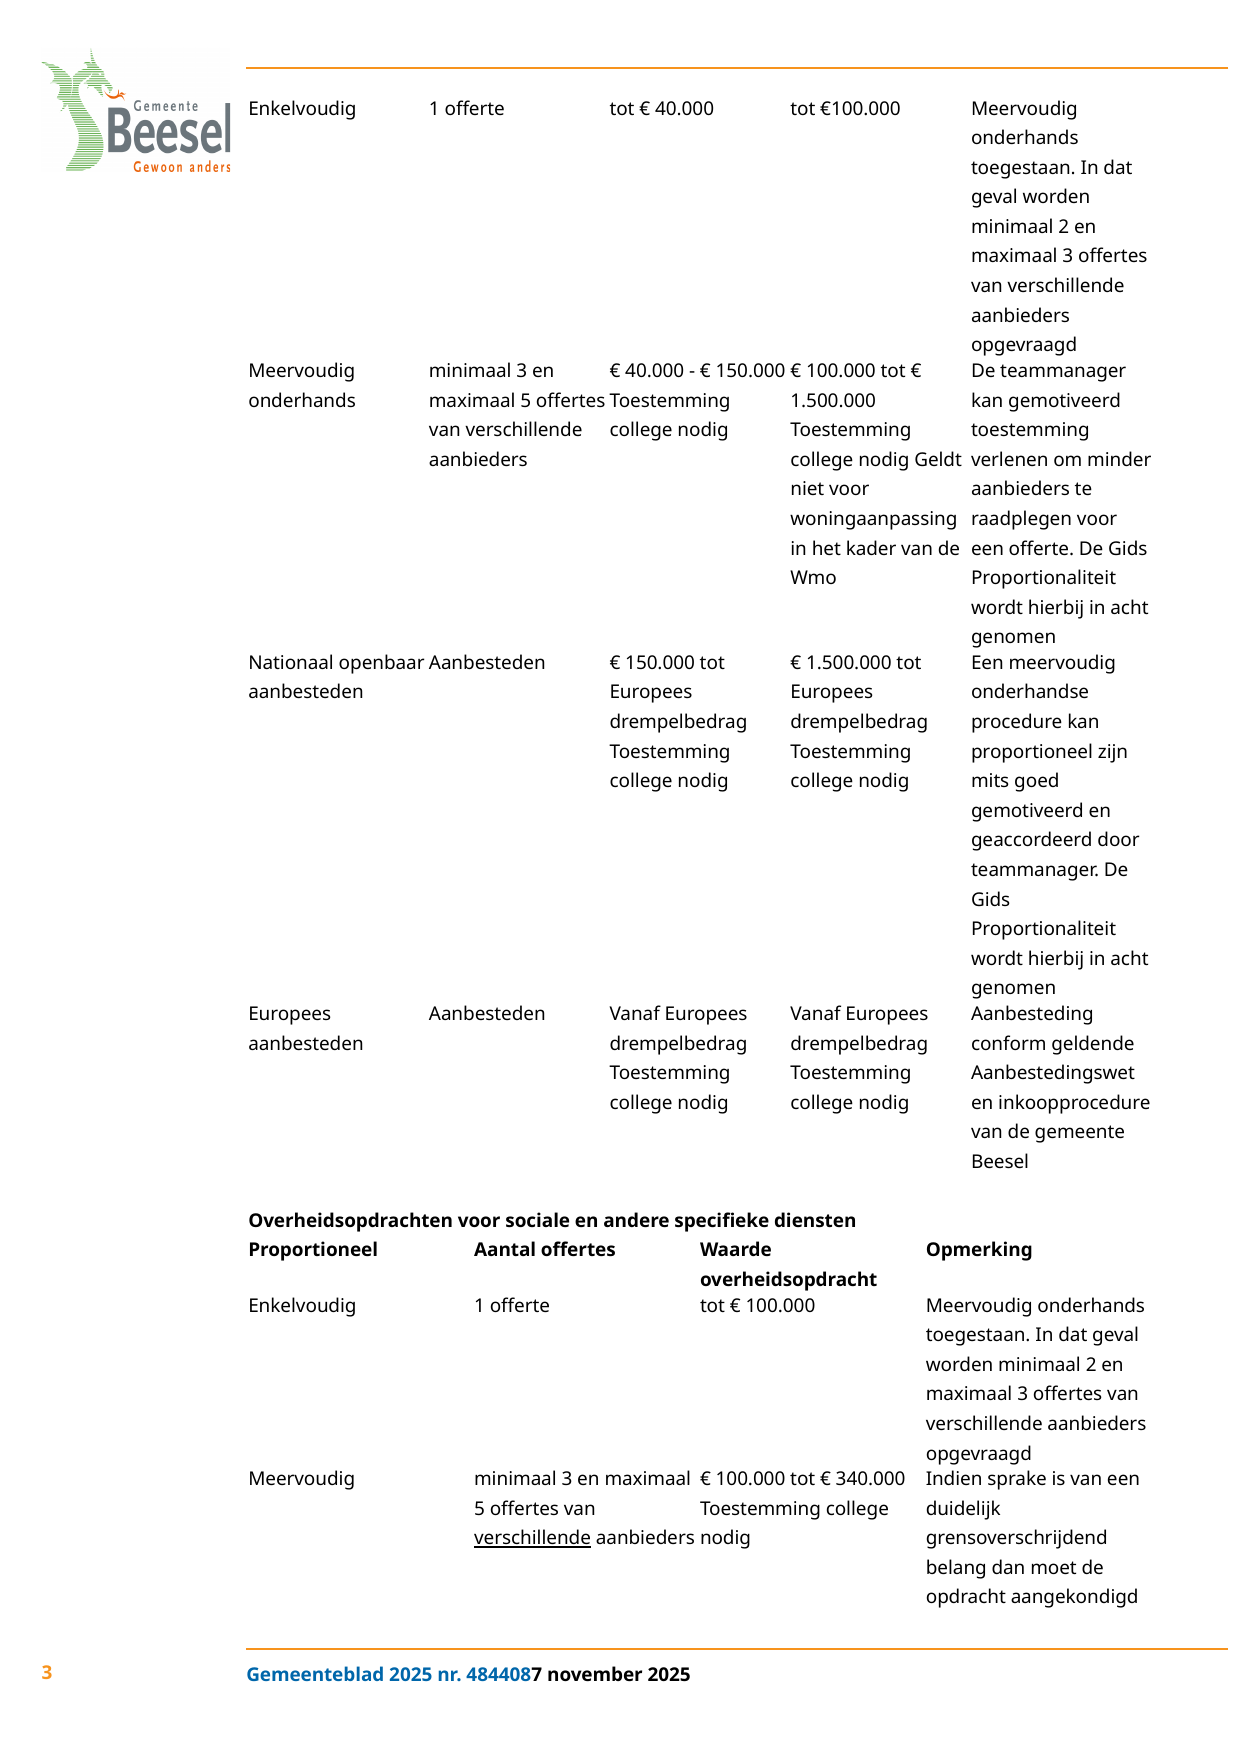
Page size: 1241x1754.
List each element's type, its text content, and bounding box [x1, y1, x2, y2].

table_cell tot € 40.000 [609, 95, 790, 357]
table_cell € 100.000 tot € 1.500.000 Toestemming college nodig Geldt niet voor woningaanpassing in het kader van de Wmo [790, 357, 971, 649]
table_cell Aanbesteden [429, 649, 609, 1000]
table_cell € 1.500.000 tot Europees drempelbedrag Toestemming college nodig [790, 649, 971, 1000]
table_cell minimaal 3 en maximaal 5 offertes van verschillende aanbieders [474, 1465, 700, 1609]
table_cell Enkelvoudig [248, 95, 429, 357]
table_cell 1 offerte [474, 1292, 700, 1465]
table_header Aantal offertes [474, 1236, 700, 1292]
table_cell Aanbesteden [429, 1000, 609, 1174]
table_cell € 150.000 tot Europees drempelbedrag Toestemming college nodig [609, 649, 790, 1000]
table_cell Indien sprake is van een duidelijk grensoverschrijdend belang dan moet de opdracht aangekondigd [926, 1465, 1152, 1609]
table_cell Meervoudig [248, 1465, 474, 1609]
table_header Proportioneel [248, 1236, 474, 1292]
table_cell Meervoudig onderhands toegestaan. In dat geval worden minimaal 2 en maximaal 3 offertes van verschillende aanbieders opgevraagd [926, 1292, 1152, 1465]
table_cell Europees aanbesteden [248, 1000, 429, 1174]
table_cell Enkelvoudig [248, 1292, 474, 1465]
table_cell tot €100.000 [790, 95, 971, 357]
table_cell € 100.000 tot € 340.000 Toestemming college nodig [700, 1465, 926, 1609]
text Overheidsopdrachten voor sociale en andere specifieke diensten [248, 1207, 1152, 1232]
table_cell De teammanager kan gemotiveerd toestemming verlenen om minder aanbieders te raadplegen voor een offerte. De Gids Proportionaliteit wordt hierbij in acht genomen [971, 357, 1152, 649]
table_header Waarde overheidsopdracht [700, 1236, 926, 1292]
table_cell tot € 100.000 [700, 1292, 926, 1465]
table_cell Meervoudig onderhands toegestaan. In dat geval worden minimaal 2 en maximaal 3 offertes van verschillende aanbieders opgevraagd [971, 95, 1152, 357]
table_cell Vanaf Europees drempelbedrag Toestemming college nodig [609, 1000, 790, 1174]
table_header Opmerking [926, 1236, 1152, 1292]
picture [41, 47, 231, 172]
table_cell Aanbesteding conform geldende Aanbestedingswet en inkoopprocedure van de gemeente Beesel [971, 1000, 1152, 1174]
table_cell Nationaal openbaar aanbesteden [248, 649, 429, 1000]
table_cell € 40.000 - € 150.000 Toestemming college nodig [609, 357, 790, 649]
table_cell Meervoudig onderhands [248, 357, 429, 649]
table_cell 1 offerte [429, 95, 609, 357]
table_cell minimaal 3 en maximaal 5 offertes van verschillende aanbieders [429, 357, 609, 649]
table_cell Een meervoudig onderhandse procedure kan proportioneel zijn mits goed gemotiveerd en geaccordeerd door teammanager. De Gids Proportionaliteit wordt hierbij in acht genomen [971, 649, 1152, 1000]
table_cell Vanaf Europees drempelbedrag Toestemming college nodig [790, 1000, 971, 1174]
